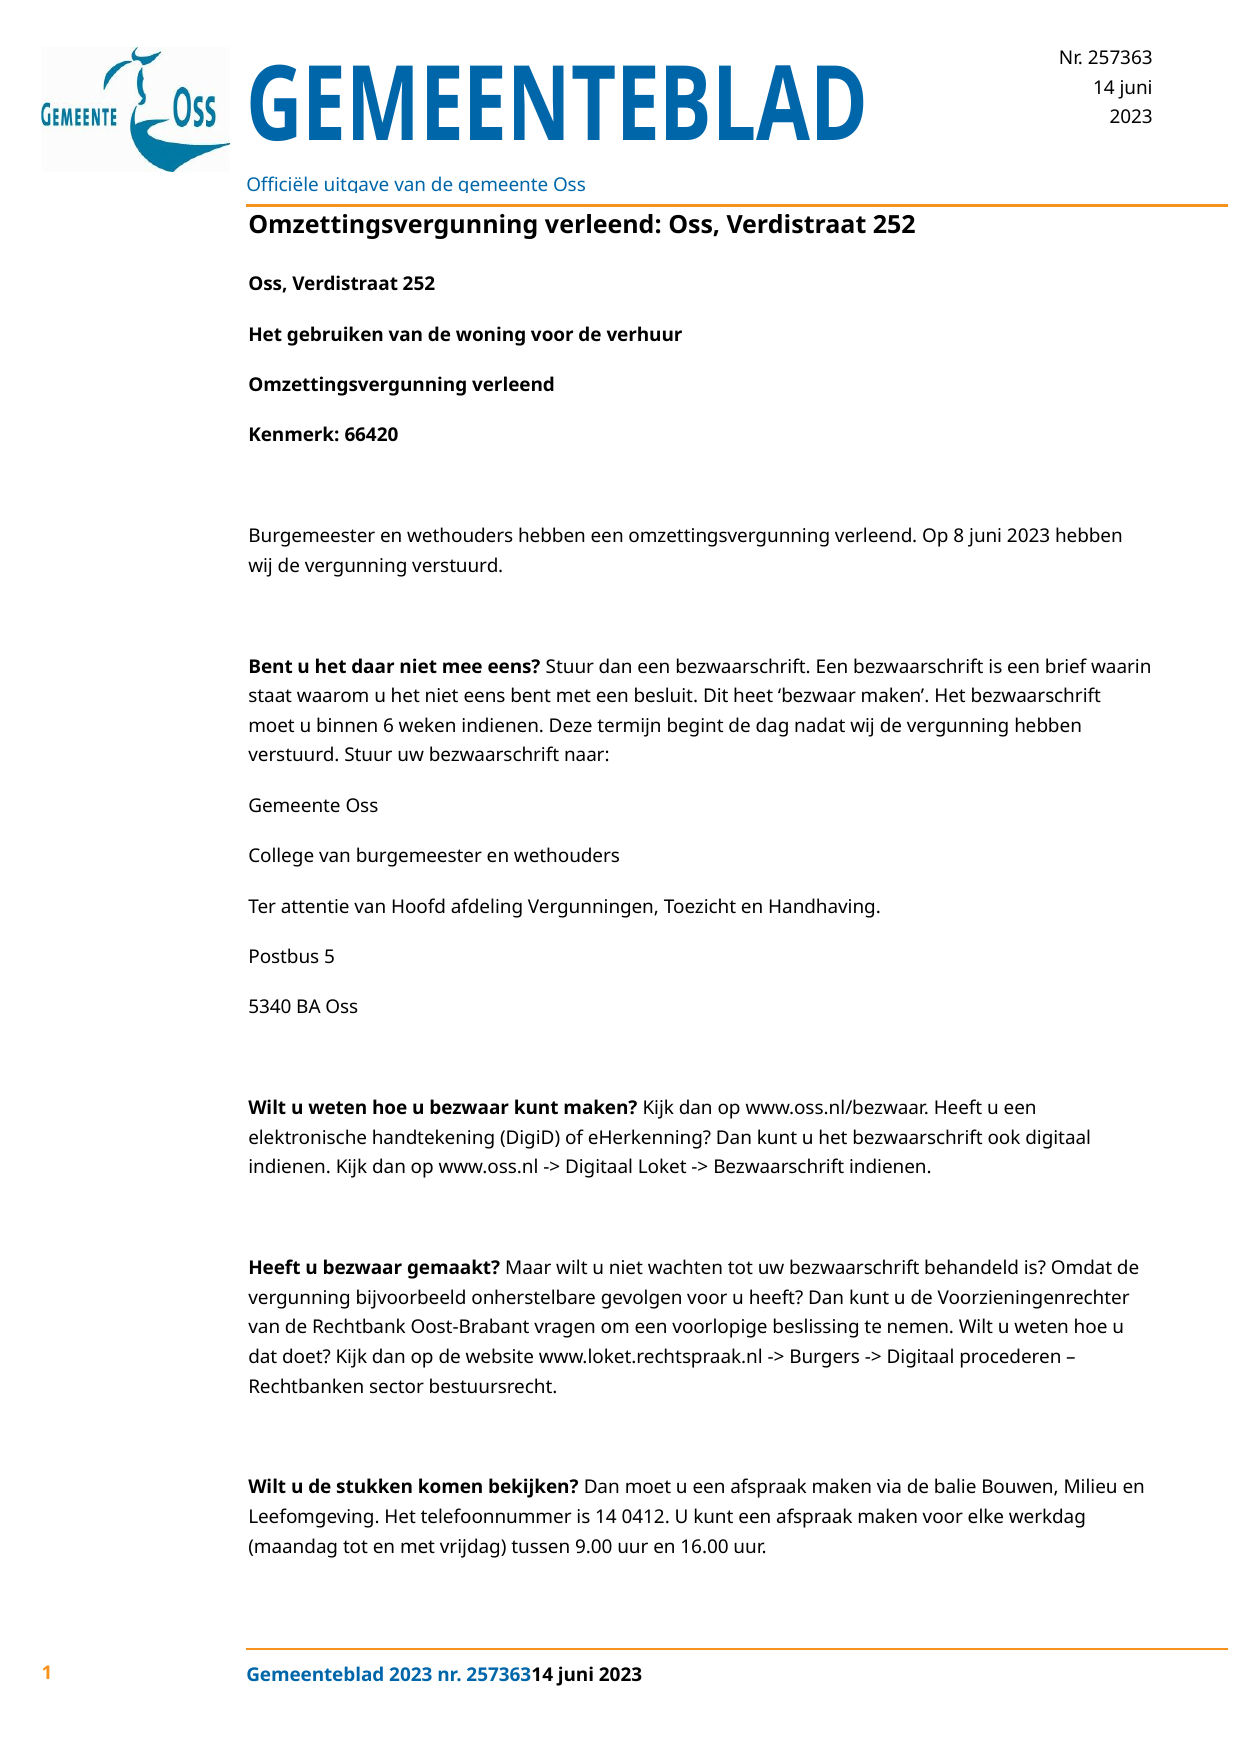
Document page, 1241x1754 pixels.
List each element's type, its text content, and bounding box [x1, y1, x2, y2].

text Wilt u weten hoe u bezwaar kunt maken? Kijk dan op www.oss.nl/bezwaar. Heeft u een elektronische handtekening (DigiD) of eHerkenning? Dan kunt u het bezwaarschrift ook digitaal indienen. Kijk dan op www.oss.nl -> Digitaal Loket -> Bezwaarschrift indienen. [248, 1094, 1152, 1179]
text Oss, Verdistraat 252 [248, 270, 1152, 296]
text Postbus 5 [248, 943, 1152, 969]
picture [41, 47, 231, 172]
text Burgemeester en wethouders hebben een omzettingsvergunning verleend. Op 8 juni 2023 hebben wij de vergunning verstuurd. [248, 522, 1152, 578]
text College van burgemeester en wethouders [248, 842, 1152, 868]
text Bent u het daar niet mee eens? Stuur dan een bezwaarschrift. Een bezwaarschrift is een brief waarin staat waarom u het niet eens bent met een besluit. Dit heet ‘bezwaar maken’. Het bezwaarschrift moet u binnen 6 weken indienen. Deze termijn begint de dag nadat wij de vergunning hebben verstuurd. Stuur uw bezwaarschrift naar: [248, 653, 1152, 767]
text Wilt u de stukken komen bekijken? Dan moet u een afspraak maken via de balie Bouwen, Milieu en Leefomgeving. Het telefoonnummer is 14 0412. U kunt een afspraak maken voor elke werkdag (maandag tot en met vrijdag) tussen 9.00 uur en 16.00 uur. [248, 1474, 1152, 1558]
text Omzettingsvergunning verleend: Oss, Verdistraat 252 [248, 207, 1152, 241]
text 5340 BA Oss [248, 994, 1152, 1019]
text Heeft u bezwaar gemaakt? Maar wilt u niet wachten tot uw bezwaarschrift behandeld is? Omdat de vergunning bijvoorbeeld onherstelbare gevolgen voor u heeft? Dan kunt u de Voorzieningenrechter van de Rechtbank Oost-Brabant vragen om een voorlopige beslissing te nemen. Wilt u weten hoe u dat doet? Kijk dan op de website www.loket.rechtspraak.nl -> Burgers -> Digitaal procederen – Rechtbanken sector bestuursrecht. [248, 1254, 1152, 1398]
text Het gebruiken van de woning voor de verhuur [248, 321, 1152, 346]
text Ter attentie van Hoofd afdeling Vergunningen, Toezicht en Handhaving. [248, 893, 1152, 918]
text Omzettingsvergunning verleend [248, 371, 1152, 397]
text Kenmerk: 66420 [248, 422, 1152, 447]
text Gemeente Oss [248, 792, 1152, 818]
